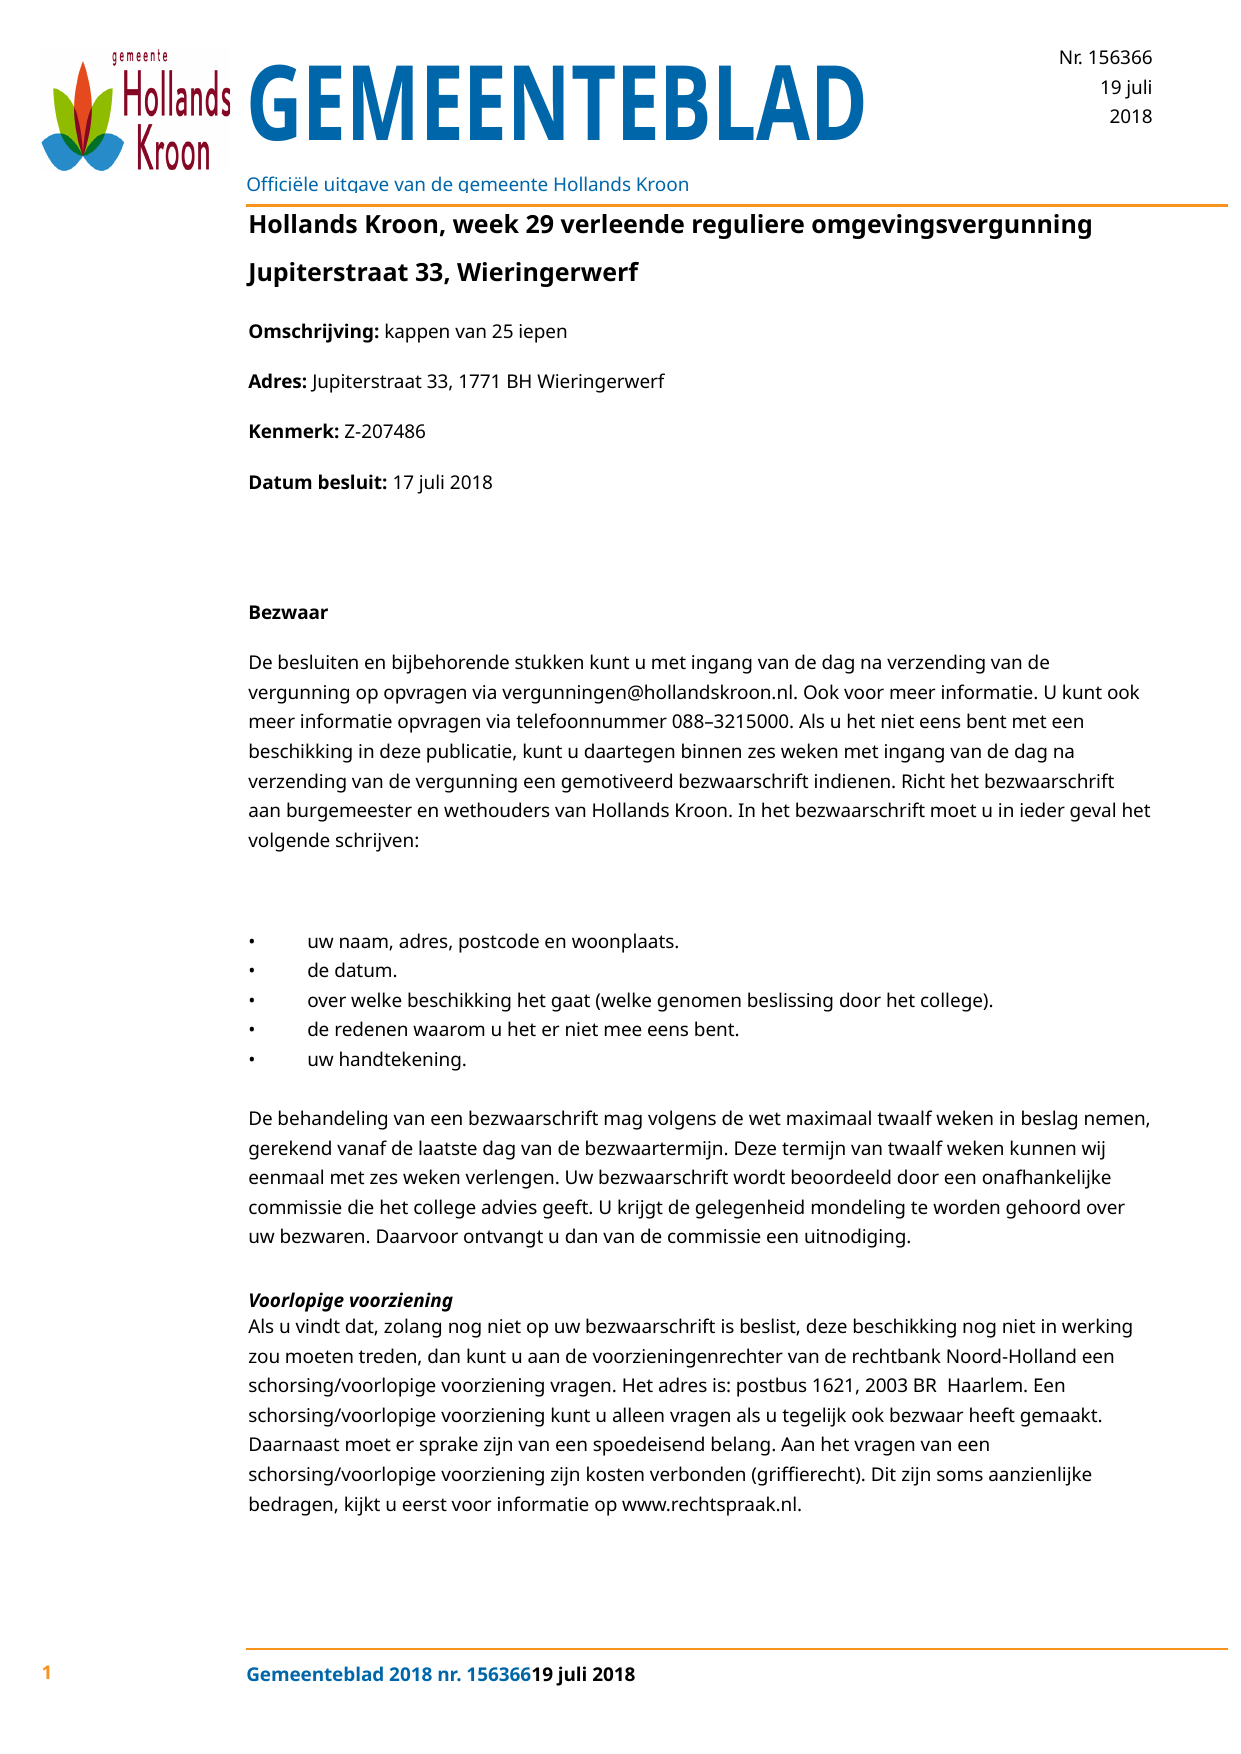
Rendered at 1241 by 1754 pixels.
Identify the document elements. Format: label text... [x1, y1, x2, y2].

list de redenen waarom u het er niet mee eens bent. [248, 1017, 1152, 1042]
list de datum. [248, 957, 1152, 983]
list over welke beschikking het gaat (welke genomen beslissing door het college). [248, 987, 1152, 1013]
list uw naam, adres, postcode en woonplaats. [248, 928, 1152, 953]
text Hollands Kroon, week 29 verleende reguliere omgevingsvergunning Jupiterstraat 33, Wieringerwerf [248, 207, 1152, 288]
text Adres: Jupiterstraat 33, 1771 BH Wieringerwerf [248, 368, 1152, 394]
table_header [700, 469, 1152, 495]
picture [41, 47, 231, 172]
text Voorlopige voorziening [248, 1288, 1152, 1313]
text Bezwaar [248, 599, 1152, 625]
list uw handtekening. [248, 1046, 1152, 1072]
table_header Datum besluit: 17 juli 2018 [248, 469, 700, 495]
text De behandeling van een bezwaarschrift mag volgens de wet maximaal twaalf weken in beslag nemen, gerekend vanaf de laatste dag van de bezwaartermijn. Deze termijn van twaalf weken kunnen wij eenmaal met zes weken verlengen. Uw bezwaarschrift wordt beoordeeld door een onafhankelijke commissie die het college advies geeft. U krijgt de gelegenheid mondeling te worden gehoord over uw bezwaren. Daarvoor ontvangt u dan van de commissie een uitnodiging. [248, 1105, 1152, 1249]
text Omschrijving: kappen van 25 iepen [248, 318, 1152, 344]
text De besluiten en bijbehorende stukken kunt u met ingang van de dag na verzending van de vergunning op opvragen via vergunningen@hollandskroon.nl. Ook voor meer informatie. U kunt ook meer informatie opvragen via telefoonnummer 088–3215000. Als u het niet eens bent met een beschikking in deze publicatie, kunt u daartegen binnen zes weken met ingang van de dag na verzending van de vergunning een gemotiveerd bezwaarschrift indienen. Richt het bezwaarschrift aan burgemeester en wethouders van Hollands Kroon. In het bezwaarschrift moet u in ieder geval het volgende schrijven: [248, 649, 1152, 853]
text Kenmerk: Z-207486 [248, 419, 1152, 444]
text Als u vindt dat, zolang nog niet op uw bezwaarschrift is beslist, deze beschikking nog niet in werking zou moeten treden, dan kunt u aan de voorzieningenrechter van de rechtbank Noord-Holland een schorsing/voorlopige voorziening vragen. Het adres is: postbus 1621, 2003 BR Haarlem. Een schorsing/voorlopige voorziening kunt u alleen vragen als u tegelijk ook bezwaar heeft gemaakt. Daarnaast moet er sprake zijn van een spoedeisend belang. Aan het vragen van een schorsing/voorlopige voorziening zijn kosten verbonden (griffierecht). Dit zijn soms aanzienlijke bedragen, kijkt u eerst voor informatie op www.rechtspraak.nl. [248, 1313, 1152, 1517]
